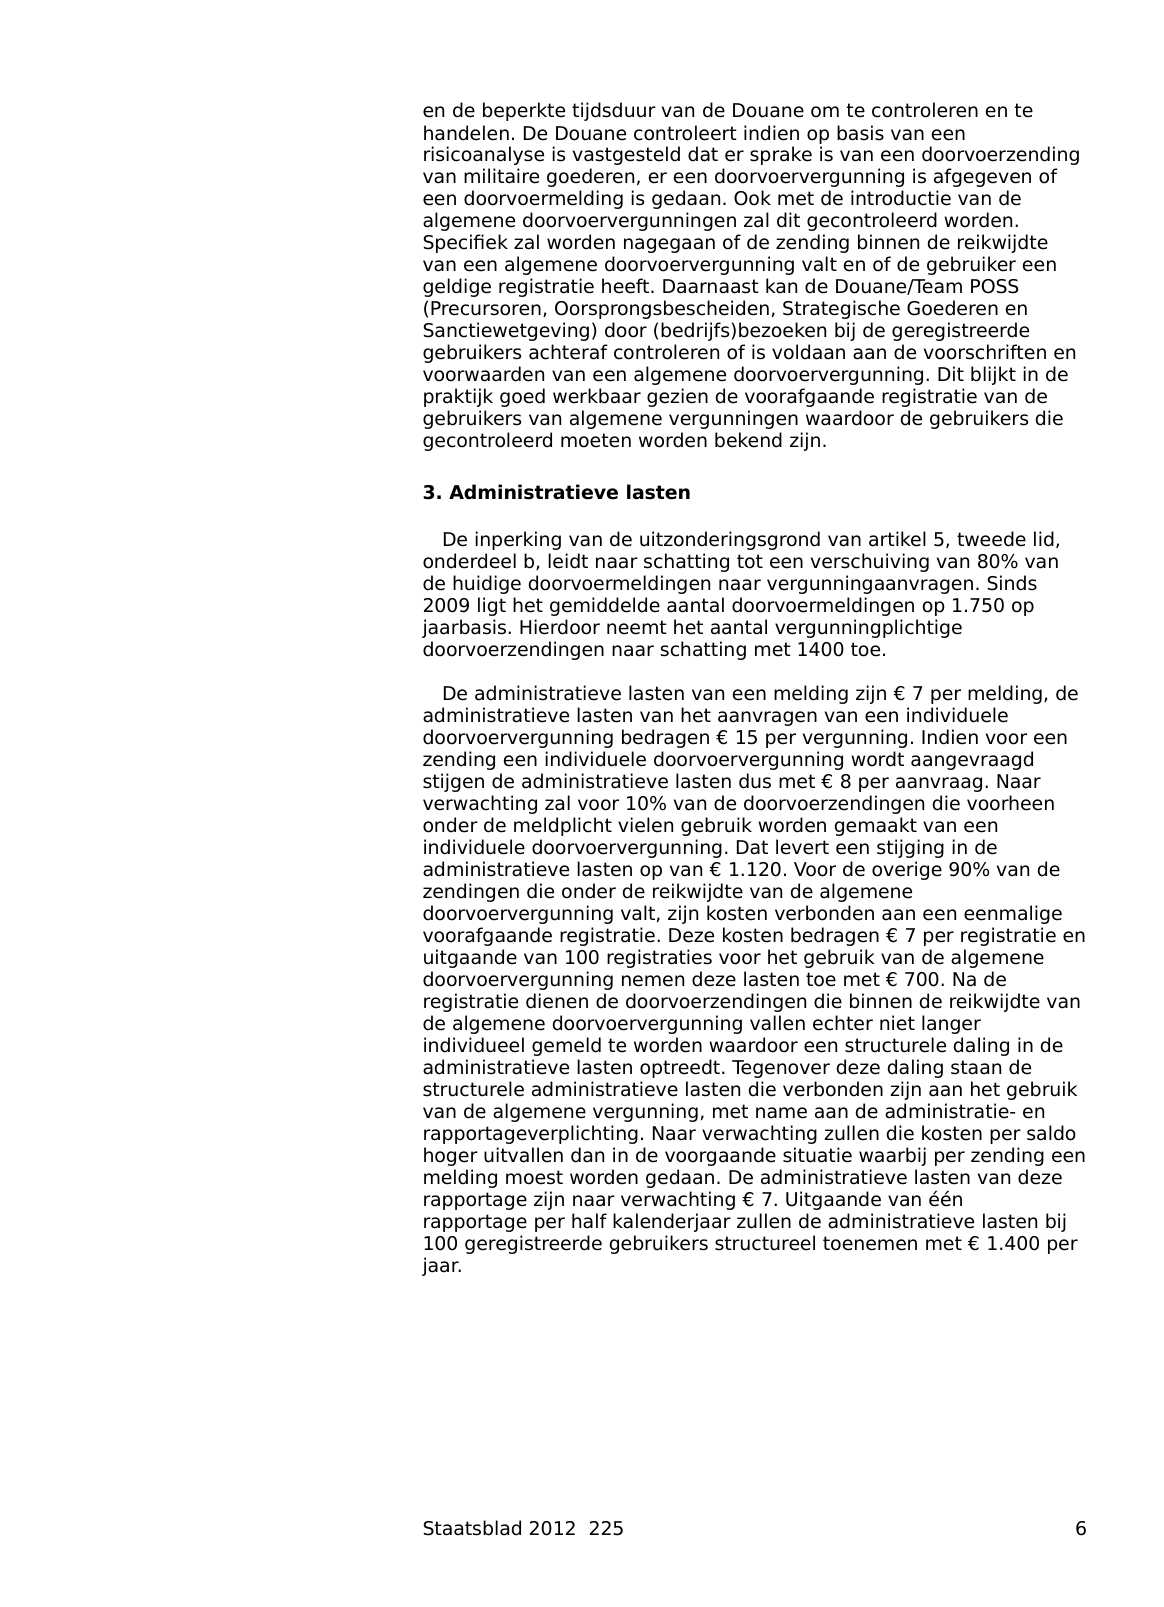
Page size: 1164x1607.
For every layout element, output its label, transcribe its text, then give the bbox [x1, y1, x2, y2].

subtitle 3. Administratieve lasten [422, 482, 1087, 504]
text en de beperkte tijdsduur van de Douane om te controleren en te handelen. De Douane controleert indien op basis van een risicoanalyse is vastgesteld dat er sprake is van een doorvoerzending van militaire goederen, er een doorvoervergunning is afgegeven of een doorvoermelding is gedaan. Ook met de introductie van de algemene doorvoervergunningen zal dit gecontroleerd worden. Specifiek zal worden nagegaan of de zending binnen de reikwijdte van een algemene doorvoervergunning valt en of de gebruiker een geldige registratie heeft. Daarnaast kan de Douane/Team POSS (Precursoren, Oorsprongsbescheiden, Strategische Goederen en Sanctiewetgeving) door (bedrijfs)bezoeken bij de geregistreerde gebruikers achteraf controleren of is voldaan aan de voorschriften en voorwaarden van een algemene doorvoervergunning. Dit blijkt in de praktijk goed werkbaar gezien de voorafgaande registratie van de gebruikers van algemene vergunningen waardoor de gebruikers die gecontroleerd moeten worden bekend zijn. [422, 100, 1087, 452]
text De inperking van de uitzonderingsgrond van artikel 5, tweede lid, onderdeel b, leidt naar schatting tot een verschuiving van 80% van de huidige doorvoermeldingen naar vergunningaanvragen. Sinds 2009 ligt het gemiddelde aantal doorvoermeldingen op 1.750 op jaarbasis. Hierdoor neemt het aantal vergunningplichtige doorvoerzendingen naar schatting met 1400 toe. [422, 529, 1087, 661]
text De administratieve lasten van een melding zijn € 7 per melding, de administratieve lasten van het aanvragen van een individuele doorvoervergunning bedragen € 15 per vergunning. Indien voor een zending een individuele doorvoervergunning wordt aangevraagd stijgen de administratieve lasten dus met € 8 per aanvraag. Naar verwachting zal voor 10% van de doorvoerzendingen die voorheen onder de meldplicht vielen gebruik worden gemaakt van een individuele doorvoervergunning. Dat levert een stijging in de administratieve lasten op van € 1.120. Voor de overige 90% van de zendingen die onder de reikwijdte van de algemene doorvoervergunning valt, zijn kosten verbonden aan een eenmalige voorafgaande registratie. Deze kosten bedragen € 7 per registratie en uitgaande van 100 registraties voor het gebruik van de algemene doorvoervergunning nemen deze lasten toe met € 700. Na de registratie dienen de doorvoerzendingen die binnen de reikwijdte van de algemene doorvoervergunning vallen echter niet langer individueel gemeld te worden waardoor een structurele daling in de administratieve lasten optreedt. Tegenover deze daling staan de structurele administratieve lasten die verbonden zijn aan het gebruik van de algemene vergunning, met name aan de administratie- en rapportageverplichting. Naar verwachting zullen die kosten per saldo hoger uitvallen dan in de voorgaande situatie waarbij per zending een melding moest worden gedaan. De administratieve lasten van deze rapportage zijn naar verwachting € 7. Uitgaande van één rapportage per half kalenderjaar zullen de administratieve lasten bij 100 geregistreerde gebruikers structureel toenemen met € 1.400 per jaar. [422, 683, 1087, 1277]
